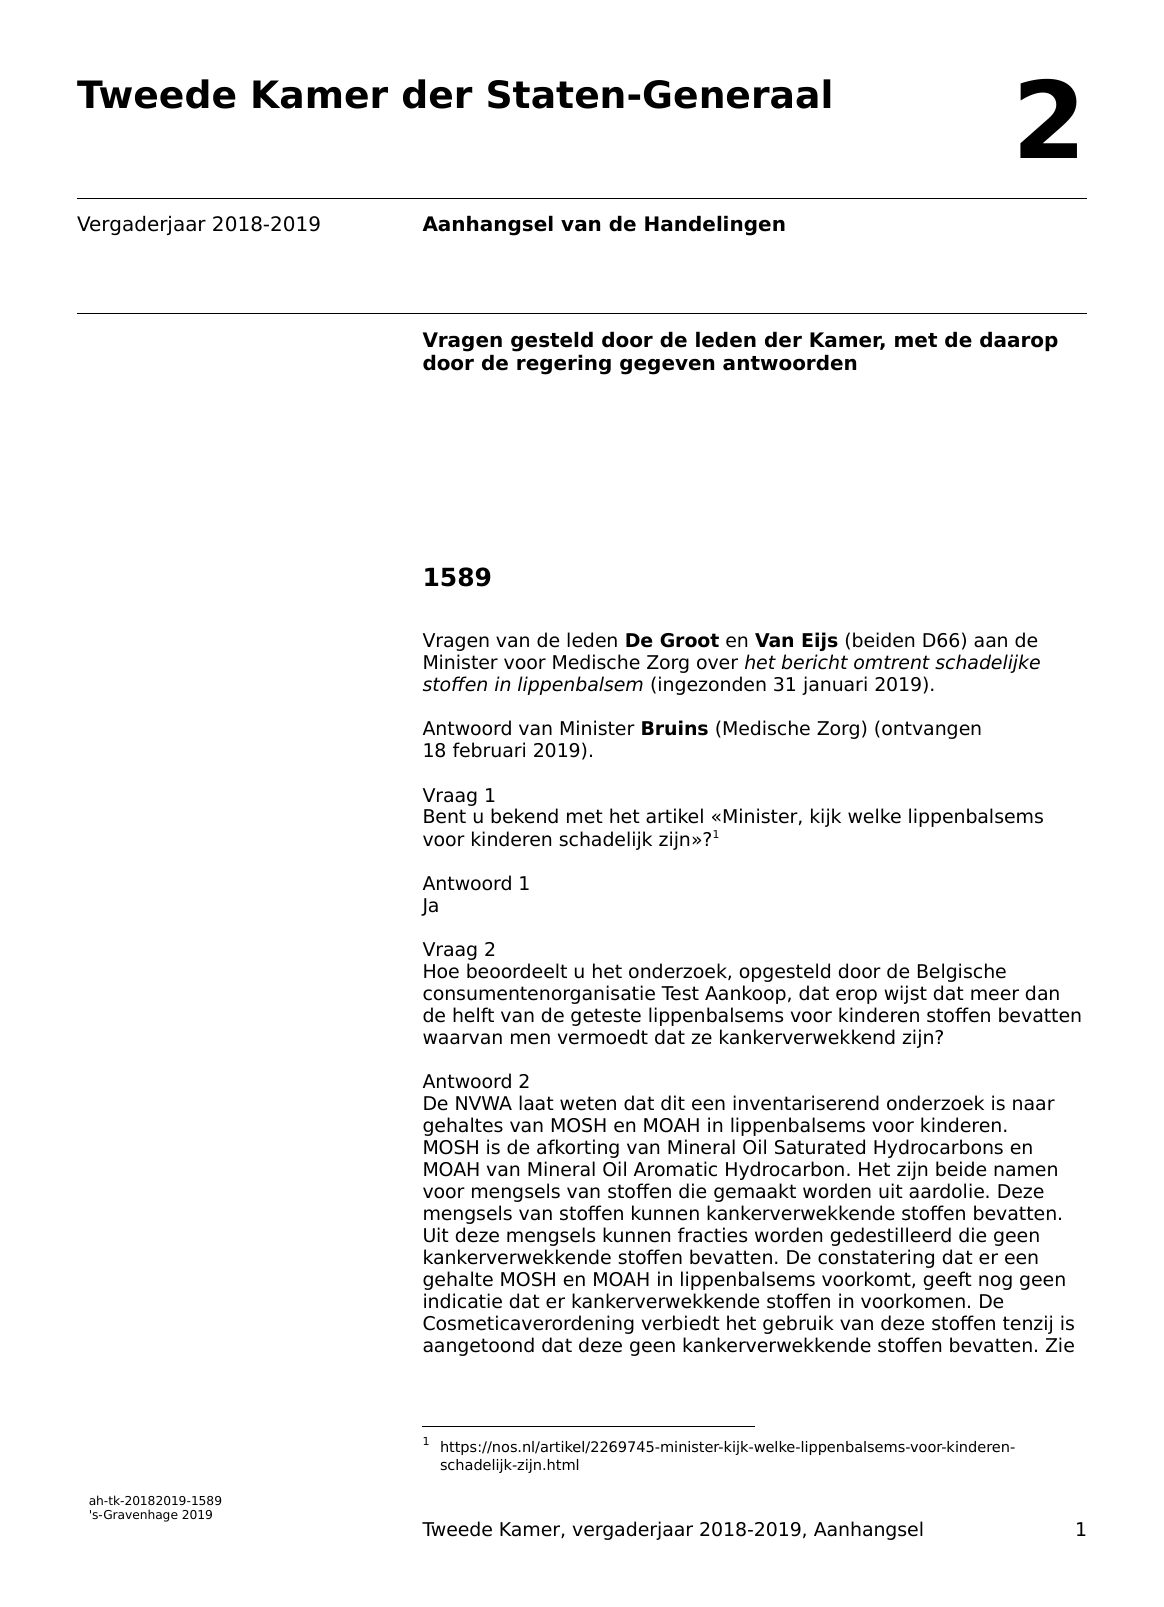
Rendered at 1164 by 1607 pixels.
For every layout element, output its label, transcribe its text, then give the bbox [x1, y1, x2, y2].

table_header 2 [886, 59, 1087, 198]
table_cell [77, 314, 422, 375]
text Vragen van de leden De Groot en Van Eijs (beiden D66) aan de Minister voor Medische Zorg over het bericht omtrent schadelijke stoffen in lippenbalsem (ingezonden 31 januari 2019). [422, 630, 1087, 696]
table_header Tweede Kamer der Staten-Generaal [77, 59, 886, 198]
text Vraag 2 [422, 939, 1087, 961]
text https://nos.nl/artikel/2269745-minister-kijk-welke-lippenbalsems-voor-kinderen-schadelijk-zijn.html [422, 1435, 1087, 1474]
text De NVWA laat weten dat dit een inventariserend onderzoek is naar gehaltes van MOSH en MOAH in lippenbalsems voor kinderen. [422, 1093, 1087, 1137]
text ah-tk-20182019-1589 [88, 1494, 323, 1508]
text Bent u bekend met het artikel «Minister, kijk welke lippenbalsems voor kinderen schadelijk zijn»? [422, 806, 1087, 850]
text Vraag 1 [422, 784, 1087, 806]
text Antwoord 2 [422, 1071, 1087, 1093]
text Antwoord van Minister Bruins (Medische Zorg) (ontvangen 18 februari 2019). [422, 718, 1087, 762]
table_cell Vragen gesteld door de leden der Kamer, met de daarop door de regering gegeven antwoorden [422, 314, 1087, 375]
table_cell Aanhangsel van de Handelingen [422, 199, 1087, 313]
text MOSH is de afkorting van Mineral Oil Saturated Hydrocarbons en MOAH van Mineral Oil Aromatic Hydrocarbon. Het zijn beide namen voor mengsels van stoffen die gemaakt worden uit aardolie. Deze mengsels van stoffen kunnen kankerverwekkende stoffen bevatten. Uit deze mengsels kunnen fracties worden gedestilleerd die geen kankerverwekkende stoffen bevatten. De constatering dat er een gehalte MOSH en MOAH in lippenbalsems voorkomt, geeft nog geen indicatie dat er kankerverwekkende stoffen in voorkomen. De Cosmeticaverordening verbiedt het gebruik van deze stoffen tenzij is aangetoond dat deze geen kankerverwekkende stoffen bevatten. Zie [422, 1137, 1087, 1357]
text 1589 [422, 563, 1087, 592]
text Hoe beoordeelt u het onderzoek, opgesteld door de Belgische consumentenorganisatie Test Aankoop, dat erop wijst dat meer dan de helft van de geteste lippenbalsems voor kinderen stoffen bevatten waarvan men vermoedt dat ze kankerverwekkend zijn? [422, 961, 1087, 1049]
text Ja [422, 894, 1087, 917]
table_cell Vergaderjaar 2018-2019 [77, 199, 422, 313]
text Antwoord 1 [422, 873, 1087, 894]
text 's-Gravenhage 2019 [88, 1508, 323, 1522]
